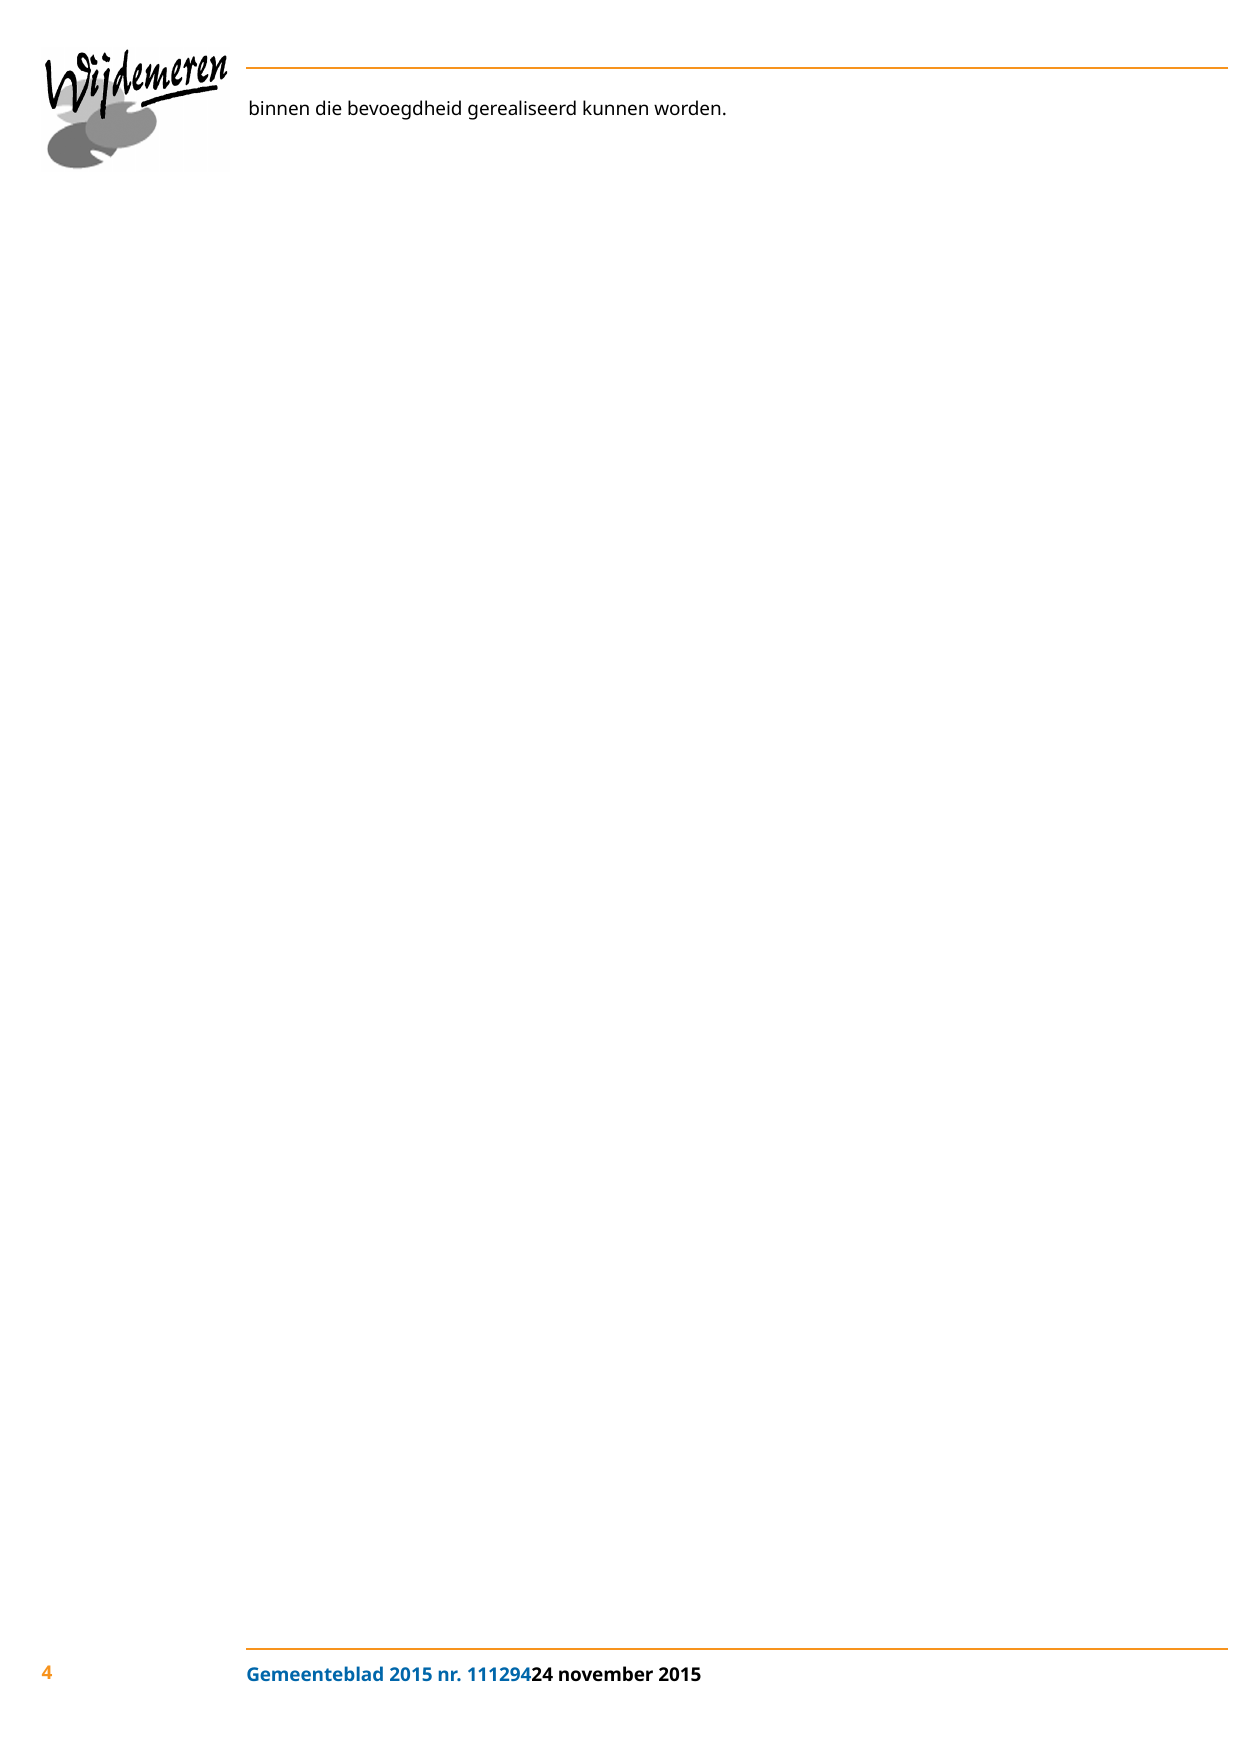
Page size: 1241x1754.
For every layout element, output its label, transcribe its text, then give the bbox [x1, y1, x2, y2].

text binnen die bevoegdheid gerealiseerd kunnen worden. [248, 95, 1152, 121]
picture [41, 47, 231, 172]
